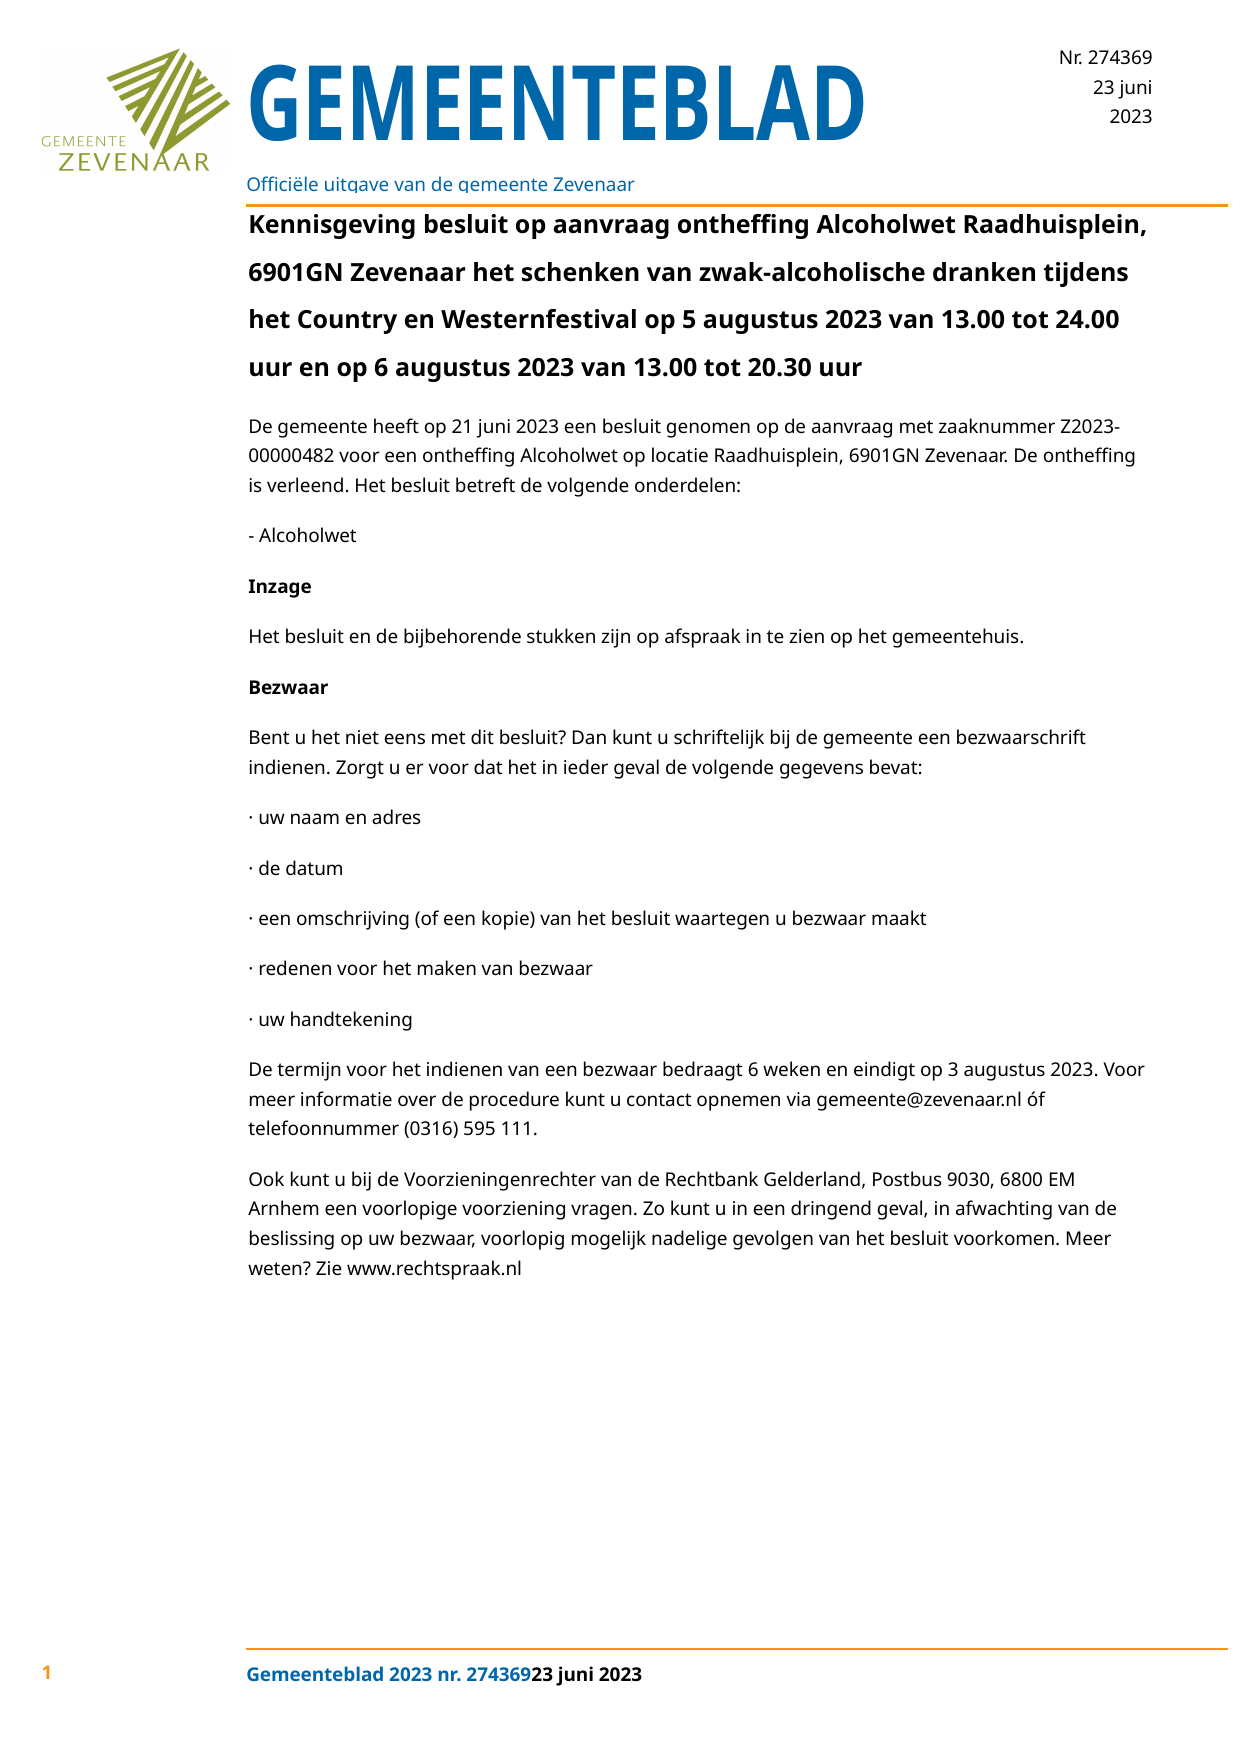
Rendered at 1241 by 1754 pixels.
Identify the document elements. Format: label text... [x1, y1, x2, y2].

text Ook kunt u bij de Voorzieningenrechter van de Rechtbank Gelderland, Postbus 9030, 6800 EM Arnhem een voorlopige voorziening vragen. Zo kunt u in een dringend geval, in afwachting van de beslissing op uw bezwaar, voorlopig mogelijk nadelige gevolgen van het besluit voorkomen. Meer weten? Zie www.rechtspraak.nl [248, 1166, 1152, 1281]
text · uw naam en adres [248, 804, 1152, 830]
text - Alcoholwet [248, 523, 1152, 548]
text · een omschrijving (of een kopie) van het besluit waartegen u bezwaar maakt [248, 905, 1152, 931]
text · redenen voor het maken van bezwaar [248, 956, 1152, 981]
text De gemeente heeft op 21 juni 2023 een besluit genomen op de aanvraag met zaaknummer Z2023-00000482 voor een ontheffing Alcoholwet op locatie Raadhuisplein, 6901GN Zevenaar. De ontheffing is verleend. Het besluit betreft de volgende onderdelen: [248, 413, 1152, 498]
text Het besluit en de bijbehorende stukken zijn op afspraak in te zien op het gemeentehuis. [248, 623, 1152, 649]
text Kennisgeving besluit op aanvraag ontheffing Alcoholwet Raadhuisplein, 6901GN Zevenaar het schenken van zwak-alcoholische dranken tijdens het Country en Westernfestival op 5 augustus 2023 van 13.00 tot 24.00 uur en op 6 augustus 2023 van 13.00 tot 20.30 uur [248, 207, 1152, 384]
text Bezwaar [248, 674, 1152, 700]
text · de datum [248, 855, 1152, 881]
text Inzage [248, 573, 1152, 599]
picture [41, 47, 231, 172]
text Bent u het niet eens met dit besluit? Dan kunt u schriftelijk bij de gemeente een bezwaarschrift indienen. Zorgt u er voor dat het in ieder geval de volgende gegevens bevat: [248, 724, 1152, 780]
text · uw handtekening [248, 1006, 1152, 1032]
text De termijn voor het indienen van een bezwaar bedraagt 6 weken en eindigt op 3 augustus 2023. Voor meer informatie over de procedure kunt u contact opnemen via gemeente@zevenaar.nl óf telefoonnummer (0316) 595 111. [248, 1056, 1152, 1141]
